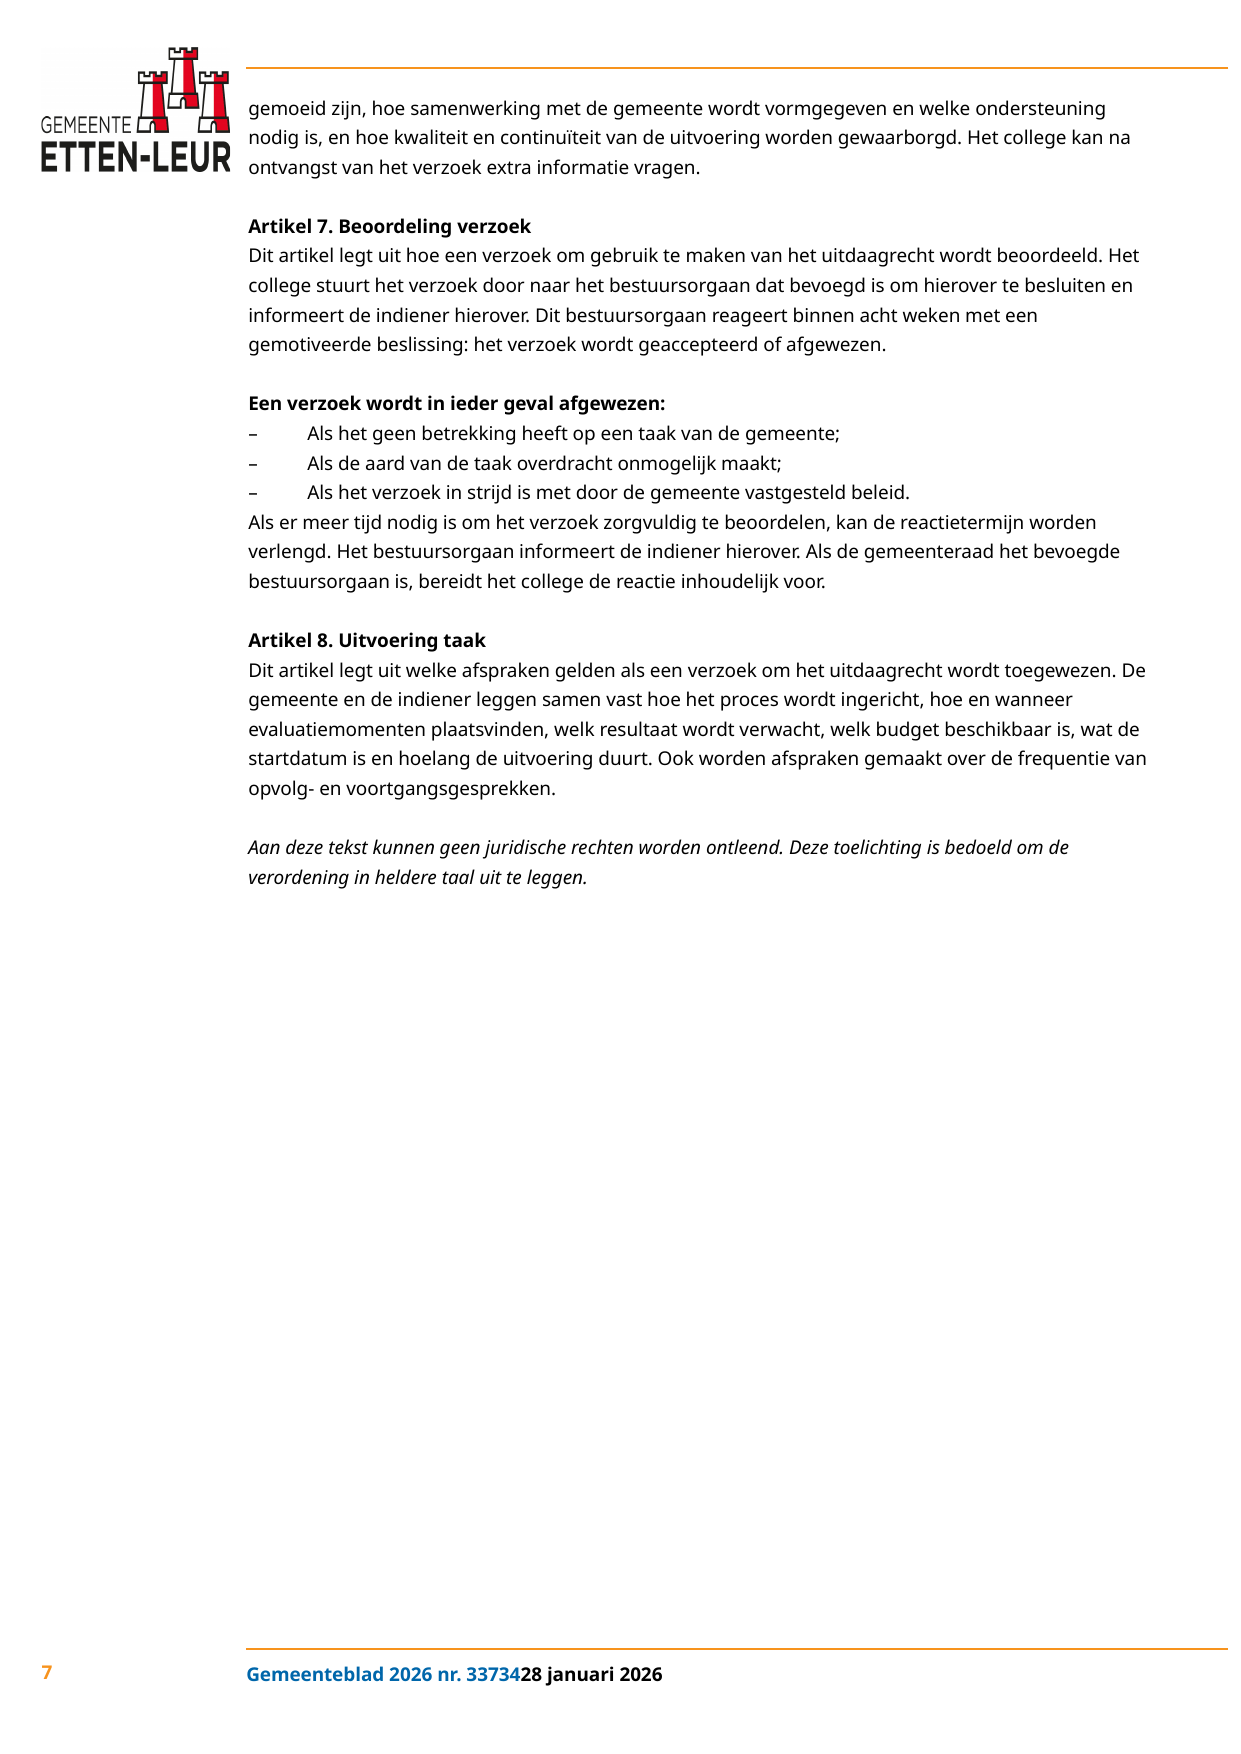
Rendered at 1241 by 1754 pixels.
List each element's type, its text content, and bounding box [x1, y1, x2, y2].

text gemoeid zijn, hoe samenwerking met de gemeente wordt vormgegeven en welke ondersteuning nodig is, en hoe kwaliteit en continuïteit van de uitvoering worden gewaarborgd. Het college kan na ontvangst van het verzoek extra informatie vragen. [248, 95, 1152, 180]
text Artikel 7. Beoordeling verzoek [248, 213, 1152, 239]
text Als er meer tijd nodig is om het verzoek zorgvuldig te beoordelen, kan de reactietermijn worden verlengd. Het bestuursorgaan informeert de indiener hierover. Als de gemeenteraad het bevoegde bestuursorgaan is, bereidt het college de reactie inhoudelijk voor. [248, 509, 1152, 594]
text Een verzoek wordt in ieder geval afgewezen: [248, 391, 1152, 416]
text Artikel 8. Uitvoering taak [248, 627, 1152, 653]
text Dit artikel legt uit hoe een verzoek om gebruik te maken van het uitdaagrecht wordt beoordeeld. Het college stuurt het verzoek door naar het bestuursorgaan dat bevoegd is om hierover te besluiten en informeert de indiener hierover. Dit bestuursorgaan reageert binnen acht weken met een gemotiveerde beslissing: het verzoek wordt geaccepteerd of afgewezen. [248, 243, 1152, 357]
text Dit artikel legt uit welke afspraken gelden als een verzoek om het uitdaagrecht wordt toegewezen. De gemeente en de indiener leggen samen vast hoe het proces wordt ingericht, hoe en wanneer evaluatiemomenten plaatsvinden, welk resultaat wordt verwacht, welk budget beschikbaar is, wat de startdatum is en hoelang de uitvoering duurt. Ook worden afspraken gemaakt over de frequentie van opvolg- en voortgangsgesprekken. [248, 657, 1152, 801]
text Aan deze tekst kunnen geen juridische rechten worden ontleend. Deze toelichting is bedoeld om de verordening in heldere taal uit te leggen. [248, 834, 1152, 890]
list Als de aard van de taak overdracht onmogelijk maakt; [248, 450, 1152, 476]
picture [41, 47, 231, 172]
list Als het geen betrekking heeft op een taak van de gemeente; [248, 420, 1152, 446]
list Als het verzoek in strijd is met door de gemeente vastgesteld beleid. [248, 479, 1152, 505]
